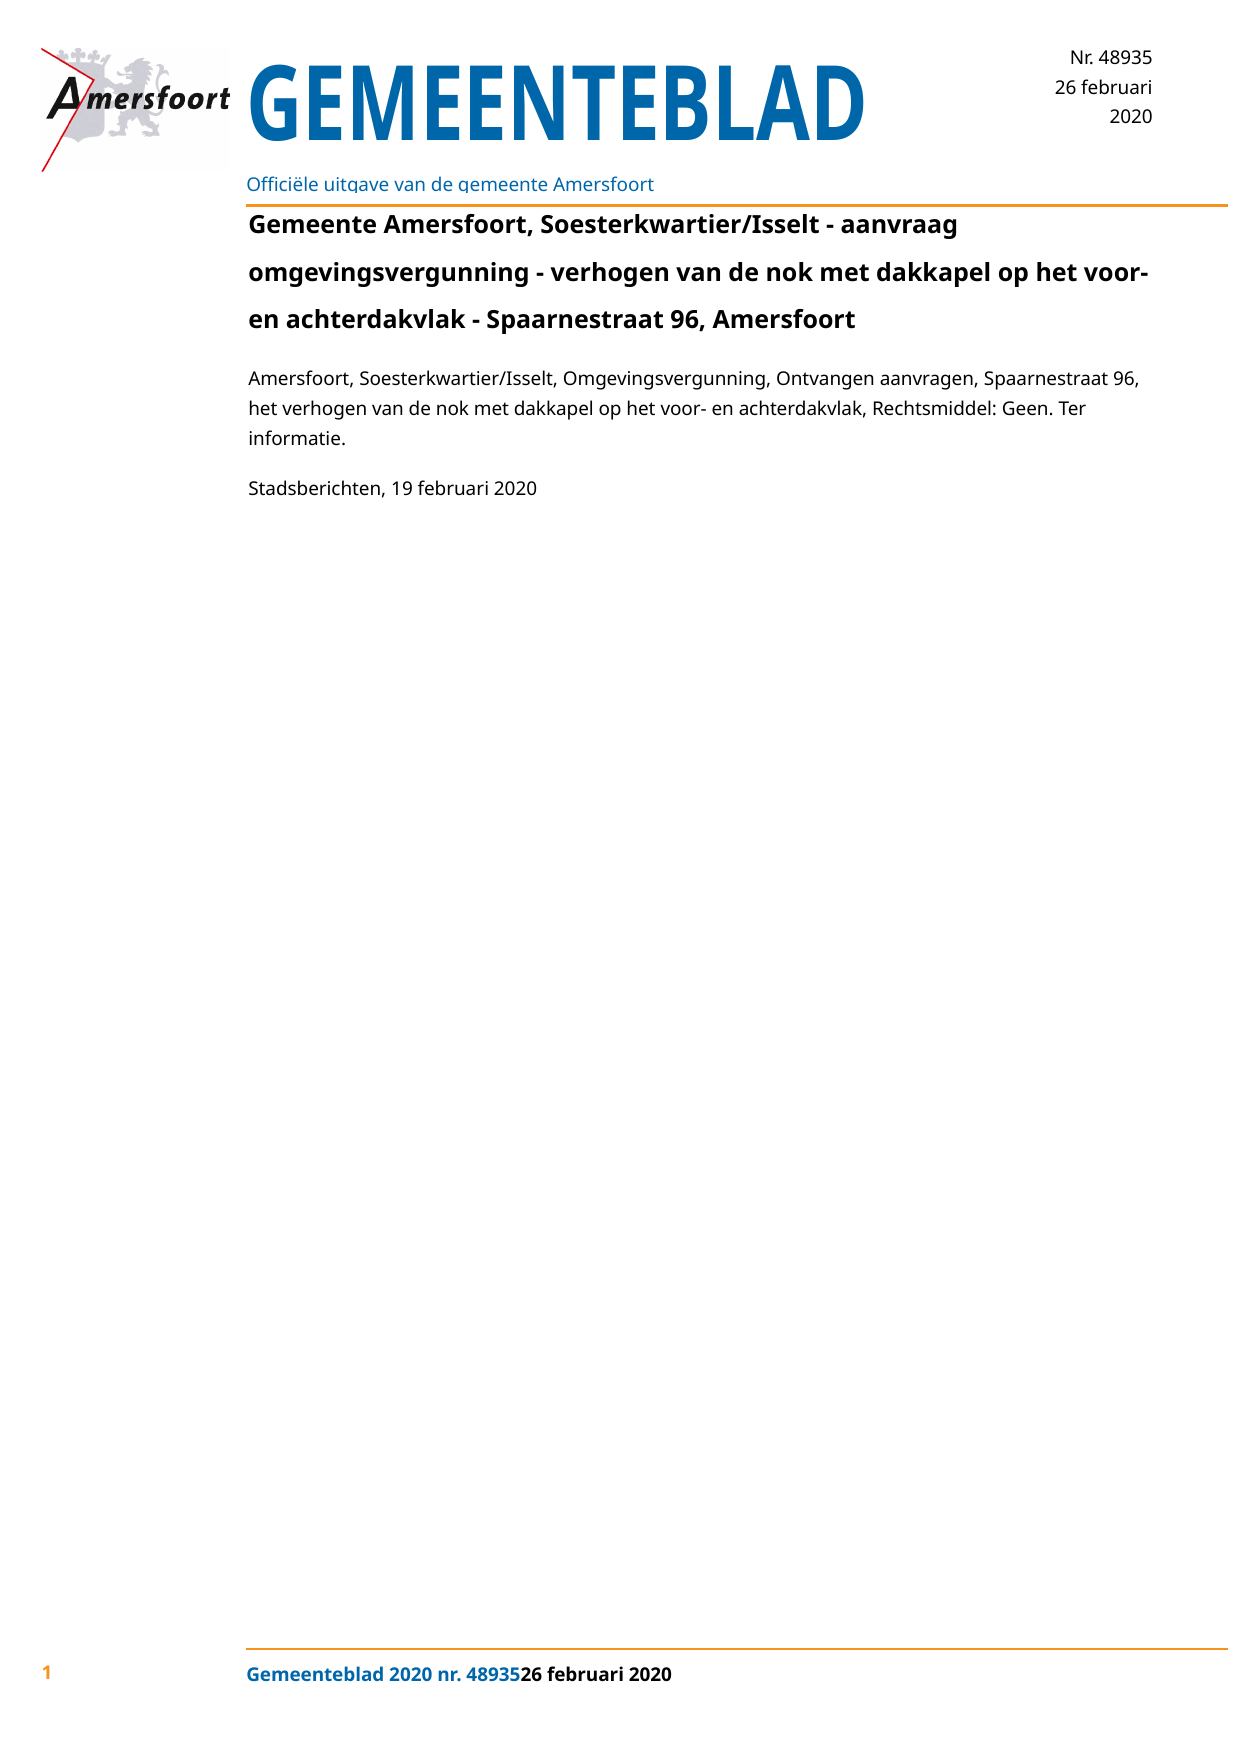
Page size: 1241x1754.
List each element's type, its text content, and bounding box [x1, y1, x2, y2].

picture [41, 47, 231, 172]
text Stadsberichten, 19 februari 2020 [248, 475, 1152, 501]
text Amersfoort, Soesterkwartier/Isselt, Omgevingsvergunning, Ontvangen aanvragen, Spaarnestraat 96, het verhogen van de nok met dakkapel op het voor- en achterdakvlak, Rechtsmiddel: Geen. Ter informatie. [248, 366, 1152, 450]
text Gemeente Amersfoort, Soesterkwartier/Isselt - aanvraag omgevingsvergunning - verhogen van de nok met dakkapel op het voor- en achterdakvlak - Spaarnestraat 96, Amersfoort [248, 207, 1152, 336]
